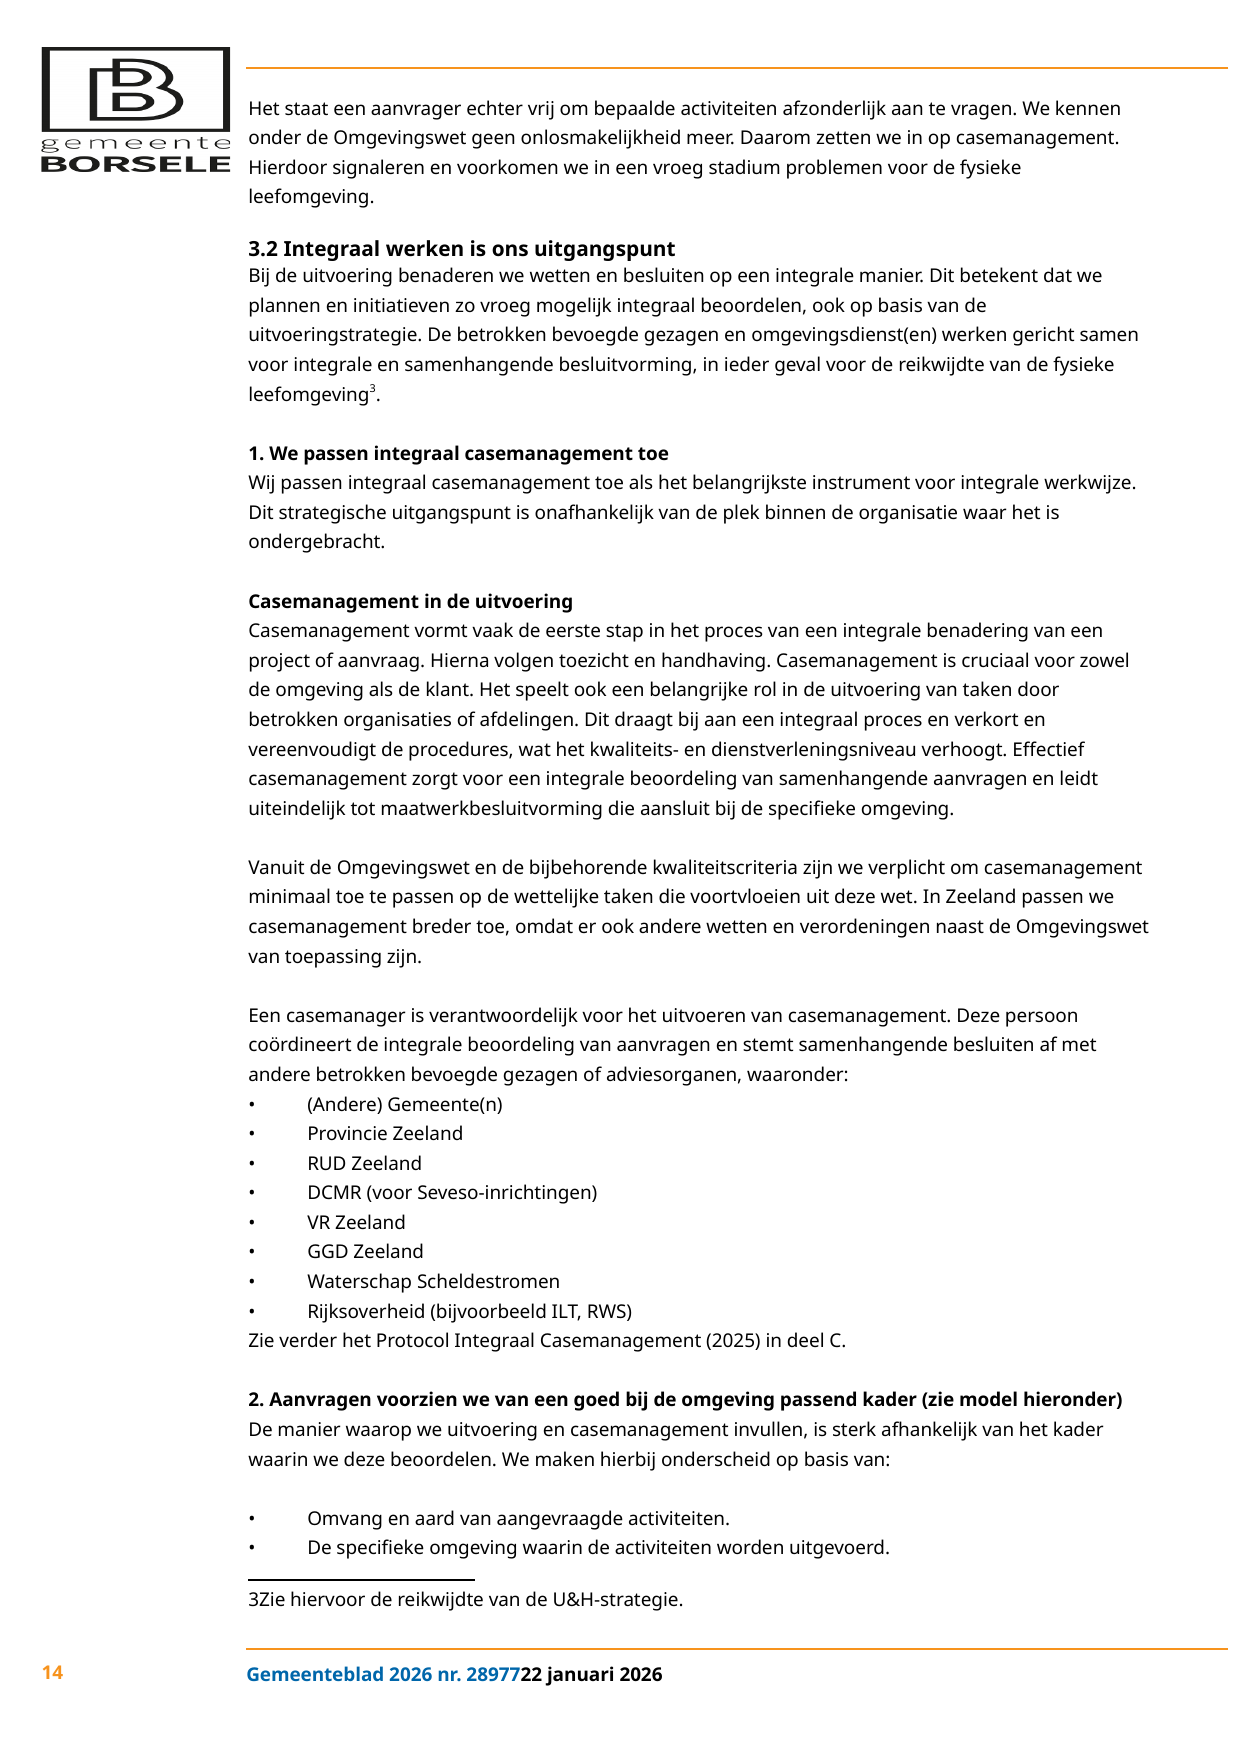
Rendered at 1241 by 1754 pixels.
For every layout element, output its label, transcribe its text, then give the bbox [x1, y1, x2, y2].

list RUD Zeeland [248, 1150, 1152, 1176]
text Een casemanager is verantwoordelijk voor het uitvoeren van casemanagement. Deze persoon coördineert de integrale beoordeling van aanvragen en stemt samenhangende besluiten af met andere betrokken bevoegde gezagen of adviesorganen, waaronder: [248, 1002, 1152, 1087]
picture [41, 47, 231, 172]
text Vanuit de Omgevingswet en de bijbehorende kwaliteitscriteria zijn we verplicht om casemanagement minimaal toe te passen op de wettelijke taken die voortvloeien uit deze wet. In Zeeland passen we casemanagement breder toe, omdat er ook andere wetten en verordeningen naast de Omgevingswet van toepassing zijn. [248, 854, 1152, 968]
text De manier waarop we uitvoering en casemanagement invullen, is sterk afhankelijk van het kader waarin we deze beoordelen. We maken hierbij onderscheid op basis van: [248, 1416, 1152, 1471]
list Omvang en aard van aangevraagde activiteiten. [248, 1505, 1152, 1531]
list Waterschap Scheldestromen [248, 1268, 1152, 1294]
list GGD Zeeland [248, 1239, 1152, 1264]
text 1. We passen integraal casemanagement toe [248, 440, 1152, 466]
text 3.2 Integraal werken is ons uitgangspunt [248, 234, 1152, 262]
text Zie verder het Protocol Integraal Casemanagement (2025) in deel C. [248, 1327, 1152, 1353]
text Het staat een aanvrager echter vrij om bepaalde activiteiten afzonderlijk aan te vragen. We kennen onder de Omgevingswet geen onlosmakelijkheid meer. Daarom zetten we in op casemanagement. Hierdoor signaleren en voorkomen we in een vroeg stadium problemen voor de fysieke leefomgeving. [248, 95, 1152, 209]
list VR Zeeland [248, 1209, 1152, 1235]
list Provincie Zeeland [248, 1120, 1152, 1146]
list DCMR (voor Seveso-inrichtingen) [248, 1179, 1152, 1205]
text Casemanagement vormt vaak de eerste stap in het proces van een integrale benadering van een project of aanvraag. Hierna volgen toezicht en handhaving. Casemanagement is cruciaal voor zowel de omgeving als de klant. Het speelt ook een belangrijke rol in de uitvoering van taken door betrokken organisaties of afdelingen. Dit draagt bij aan een integraal proces en verkort en vereenvoudigt de procedures, wat het kwaliteits- en dienstverleningsniveau verhoogt. Effectief casemanagement zorgt voor een integrale beoordeling van samenhangende aanvragen en leidt uiteindelijk tot maatwerkbesluitvorming die aansluit bij de specifieke omgeving. [248, 617, 1152, 821]
text Zie hiervoor de reikwijdte van de U&H-strategie. [248, 1586, 1152, 1612]
text Bij de uitvoering benaderen we wetten en besluiten op een integrale manier. Dit betekent dat we plannen en initiatieven zo vroeg mogelijk integraal beoordelen, ook op basis van de uitvoeringstrategie. De betrokken bevoegde gezagen en omgevingsdienst(en) werken gericht samen voor integrale en samenhangende besluitvorming, in ieder geval voor de reikwijdte van de fysieke leefomgeving. [248, 262, 1152, 406]
text Wij passen integraal casemanagement toe als het belangrijkste instrument voor integrale werkwijze. Dit strategische uitgangspunt is onafhankelijk van de plek binnen de organisatie waar het is ondergebracht. [248, 469, 1152, 554]
text Casemanagement in de uitvoering [248, 588, 1152, 613]
list De specifieke omgeving waarin de activiteiten worden uitgevoerd. [248, 1534, 1152, 1560]
text 2. Aanvragen voorzien we van een goed bij de omgeving passend kader (zie model hieronder) [248, 1387, 1152, 1412]
list Rijksoverheid (bijvoorbeeld ILT, RWS) [248, 1298, 1152, 1323]
list (Andere) Gemeente(n) [248, 1091, 1152, 1116]
